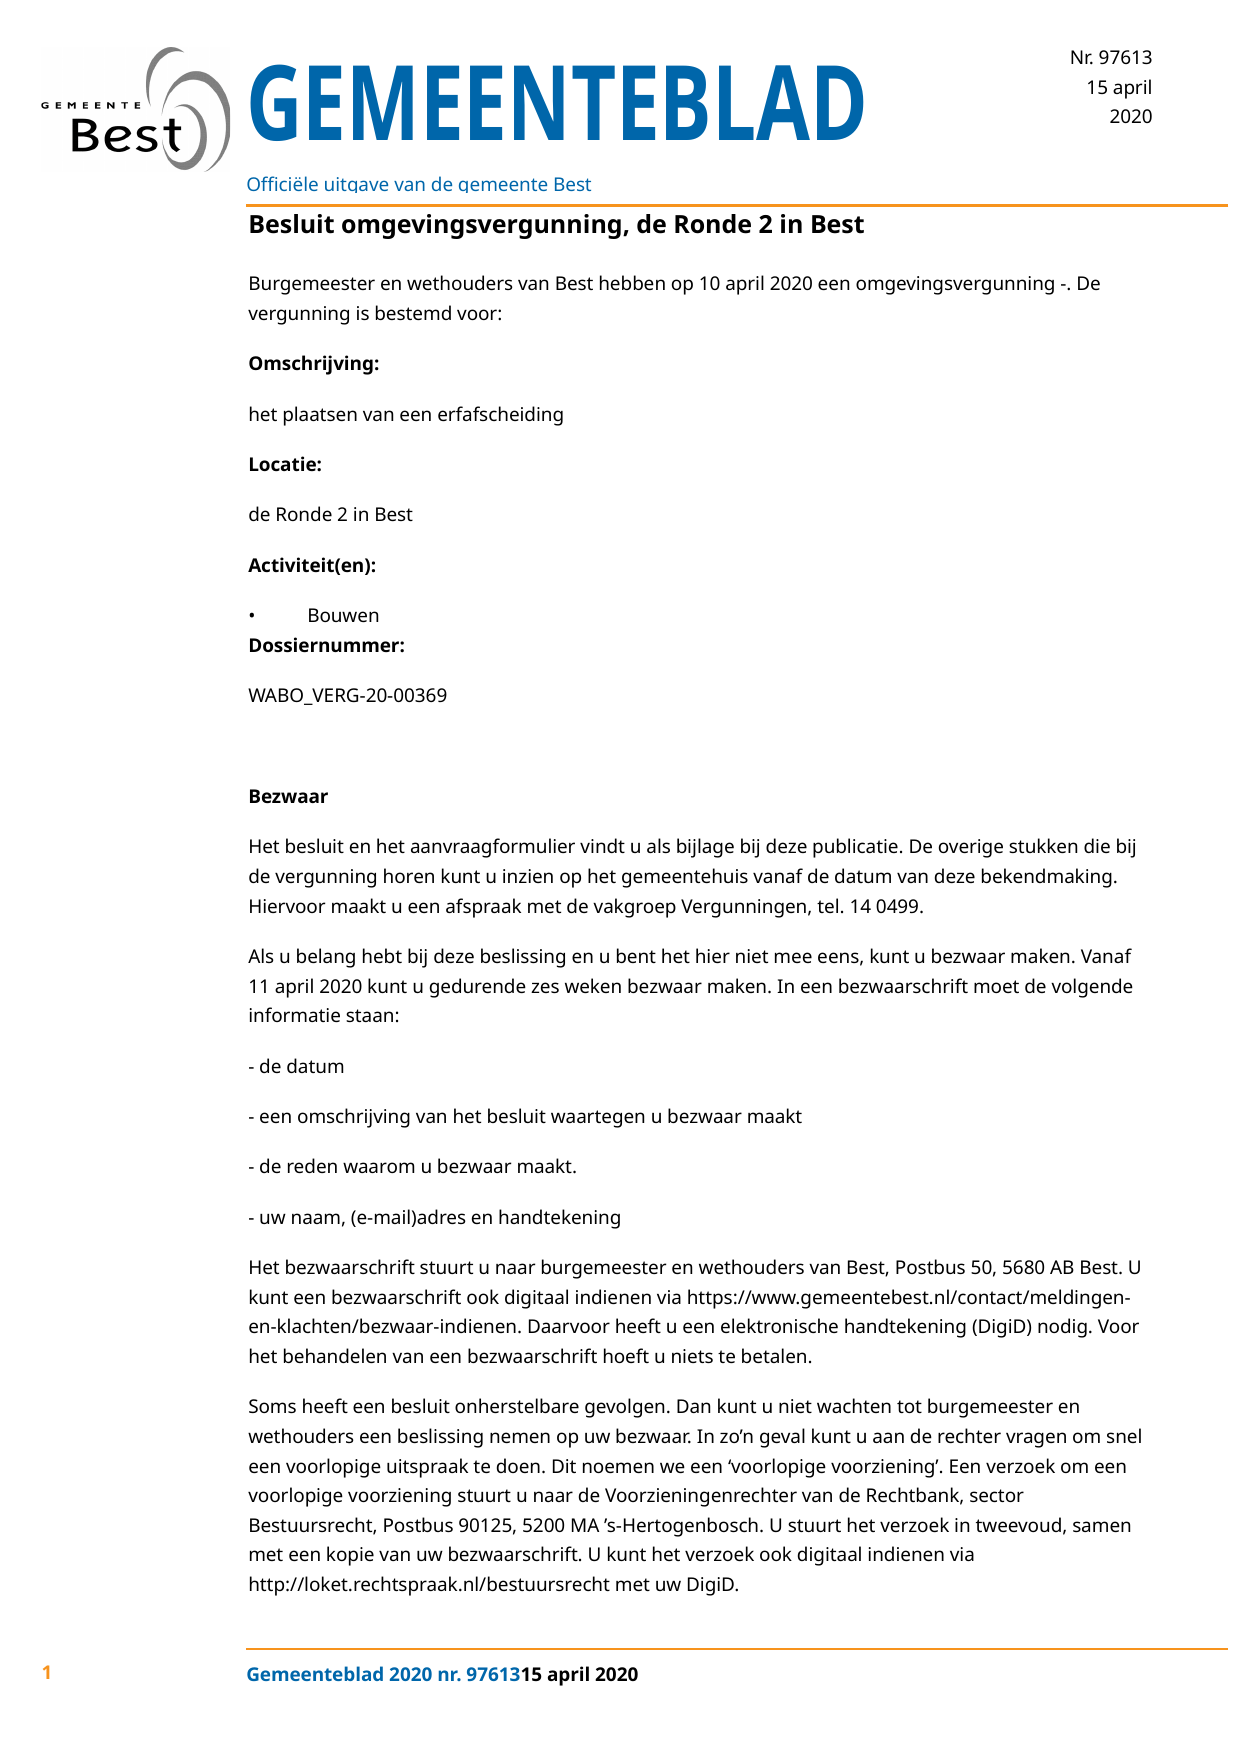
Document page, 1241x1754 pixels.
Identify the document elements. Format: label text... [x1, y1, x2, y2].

picture [41, 47, 231, 172]
text Besluit omgevingsvergunning, de Ronde 2 in Best [248, 207, 1152, 241]
text - uw naam, (e-mail)adres en handtekening [248, 1204, 1152, 1230]
text - de datum [248, 1053, 1152, 1078]
text - een omschrijving van het besluit waartegen u bezwaar maakt [248, 1103, 1152, 1129]
text Dossiernummer: [248, 632, 1152, 658]
text Activiteit(en): [248, 552, 1152, 578]
text Het bezwaarschrift stuurt u naar burgemeester en wethouders van Best, Postbus 50, 5680 AB Best. U kunt een bezwaarschrift ook digitaal indienen via https://www.gemeentebest.nl/contact/meldingen-en-klachten/bezwaar-indienen. Daarvoor heeft u een elektronische handtekening (DigiD) nodig. Voor het behandelen van een bezwaarschrift hoeft u niets te betalen. [248, 1254, 1152, 1369]
text Als u belang hebt bij deze beslissing en u bent het hier niet mee eens, kunt u bezwaar maken. Vanaf 11 april 2020 kunt u gedurende zes weken bezwaar maken. In een bezwaarschrift moet de volgende informatie staan: [248, 943, 1152, 1028]
text WABO_VERG-20-00369 [248, 682, 1152, 708]
text Soms heeft een besluit onherstelbare gevolgen. Dan kunt u niet wachten tot burgemeester en wethouders een beslissing nemen op uw bezwaar. In zo’n geval kunt u aan de rechter vragen om snel een voorlopige uitspraak te doen. Dit noemen we een ‘voorlopige voorziening’. Een verzoek om een voorlopige voorziening stuurt u naar de Voorzieningenrechter van de Rechtbank, sector Bestuursrecht, Postbus 90125, 5200 MA ’s-Hertogenbosch. U stuurt het verzoek in tweevoud, samen met een kopie van uw bezwaarschrift. U kunt het verzoek ook digitaal indienen via http://loket.rechtspraak.nl/bestuursrecht met uw DigiD. [248, 1394, 1152, 1597]
text - de reden waarom u bezwaar maakt. [248, 1154, 1152, 1179]
text Omschrijving: [248, 350, 1152, 376]
text Burgemeester en wethouders van Best hebben op 10 april 2020 een omgevingsvergunning -. De vergunning is bestemd voor: [248, 270, 1152, 326]
text Bezwaar [248, 783, 1152, 809]
text de Ronde 2 in Best [248, 502, 1152, 527]
text het plaatsen van een erfafscheiding [248, 401, 1152, 426]
text Locatie: [248, 451, 1152, 477]
list Bouwen [248, 602, 1152, 628]
text Het besluit en het aanvraagformulier vindt u als bijlage bij deze publicatie. De overige stukken die bij de vergunning horen kunt u inzien op het gemeentehuis vanaf de datum van deze bekendmaking. Hiervoor maakt u een afspraak met de vakgroep Vergunningen, tel. 14 0499. [248, 834, 1152, 918]
